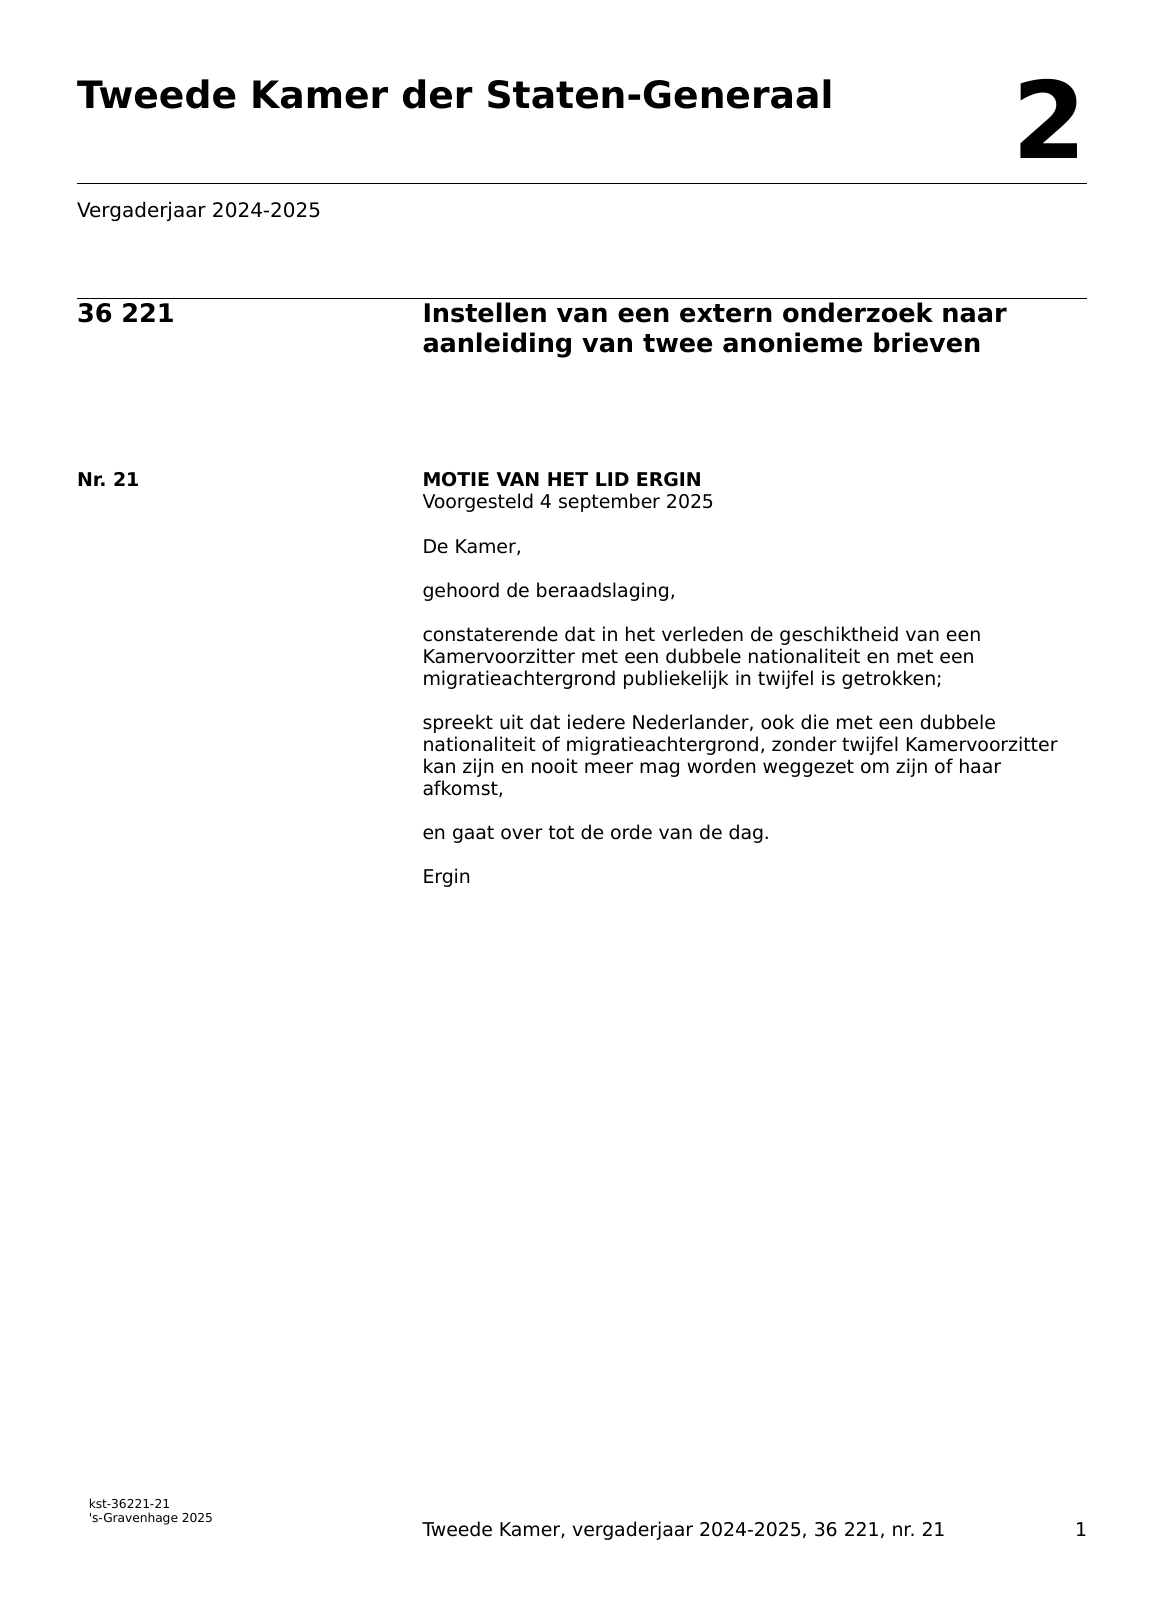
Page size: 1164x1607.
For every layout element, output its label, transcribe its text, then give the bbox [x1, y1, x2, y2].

text spreekt uit dat iedere Nederlander, ook die met een dubbele nationaliteit of migratieachtergrond, zonder twijfel Kamervoorzitter kan zijn en nooit meer mag worden weggezet om zijn of haar afkomst, [422, 712, 1087, 800]
text De Kamer, [422, 536, 1087, 557]
subtitle 36 221 Instellen van een extern onderzoek naar aanleiding van twee anonieme brieven [77, 299, 1087, 358]
text constaterende dat in het verleden de geschiktheid van een Kamervoorzitter met een dubbele nationaliteit en met een migratieachtergrond publiekelijk in twijfel is getrokken; [422, 624, 1087, 690]
text Voorgesteld 4 september 2025 [422, 491, 1087, 513]
text gehoord de beraadslaging, [422, 580, 1087, 602]
text kst-36221-21 [88, 1497, 323, 1511]
table_cell Vergaderjaar 2024-2025 [77, 184, 1087, 298]
text 's-Gravenhage 2025 [88, 1511, 323, 1525]
table_header 2 [886, 59, 1087, 183]
text en gaat over tot de orde van de dag. [422, 822, 1087, 844]
text Ergin [422, 866, 1087, 888]
table_header Tweede Kamer der Staten-Generaal [77, 59, 886, 183]
subtitle Nr. 21 MOTIE VAN HET LID ERGIN [77, 469, 1087, 491]
